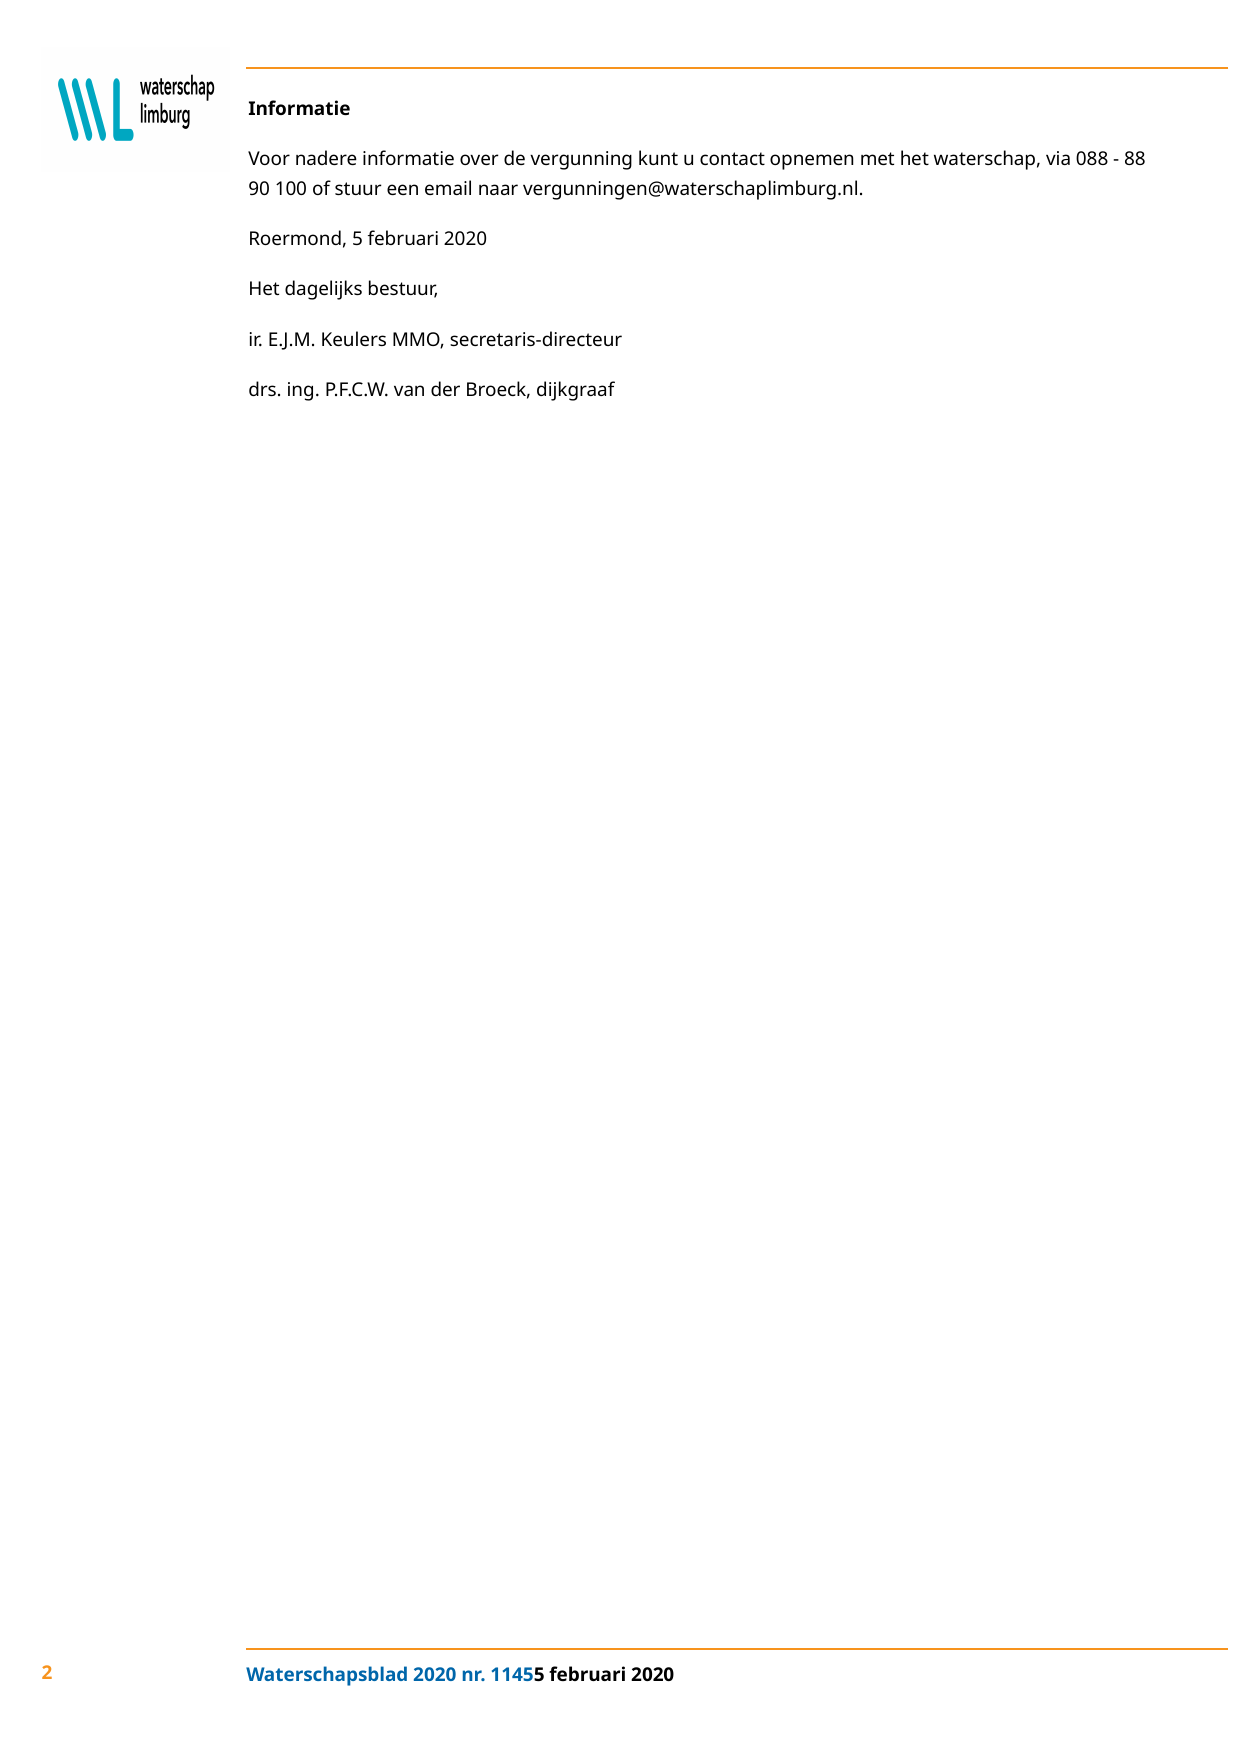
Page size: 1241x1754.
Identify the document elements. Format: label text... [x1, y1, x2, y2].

text drs. ing. P.F.C.W. van der Broeck, dijkgraaf [248, 376, 1152, 402]
text Voor nadere informatie over de vergunning kunt u contact opnemen met het waterschap, via 088 - 88 90 100 of stuur een email naar vergunningen@waterschaplimburg.nl. [248, 145, 1152, 201]
picture [41, 47, 231, 172]
text ir. E.J.M. Keulers MMO, secretaris-directeur [248, 326, 1152, 352]
text Informatie [248, 95, 1152, 121]
text Roermond, 5 februari 2020 [248, 225, 1152, 251]
text Het dagelijks bestuur, [248, 276, 1152, 301]
